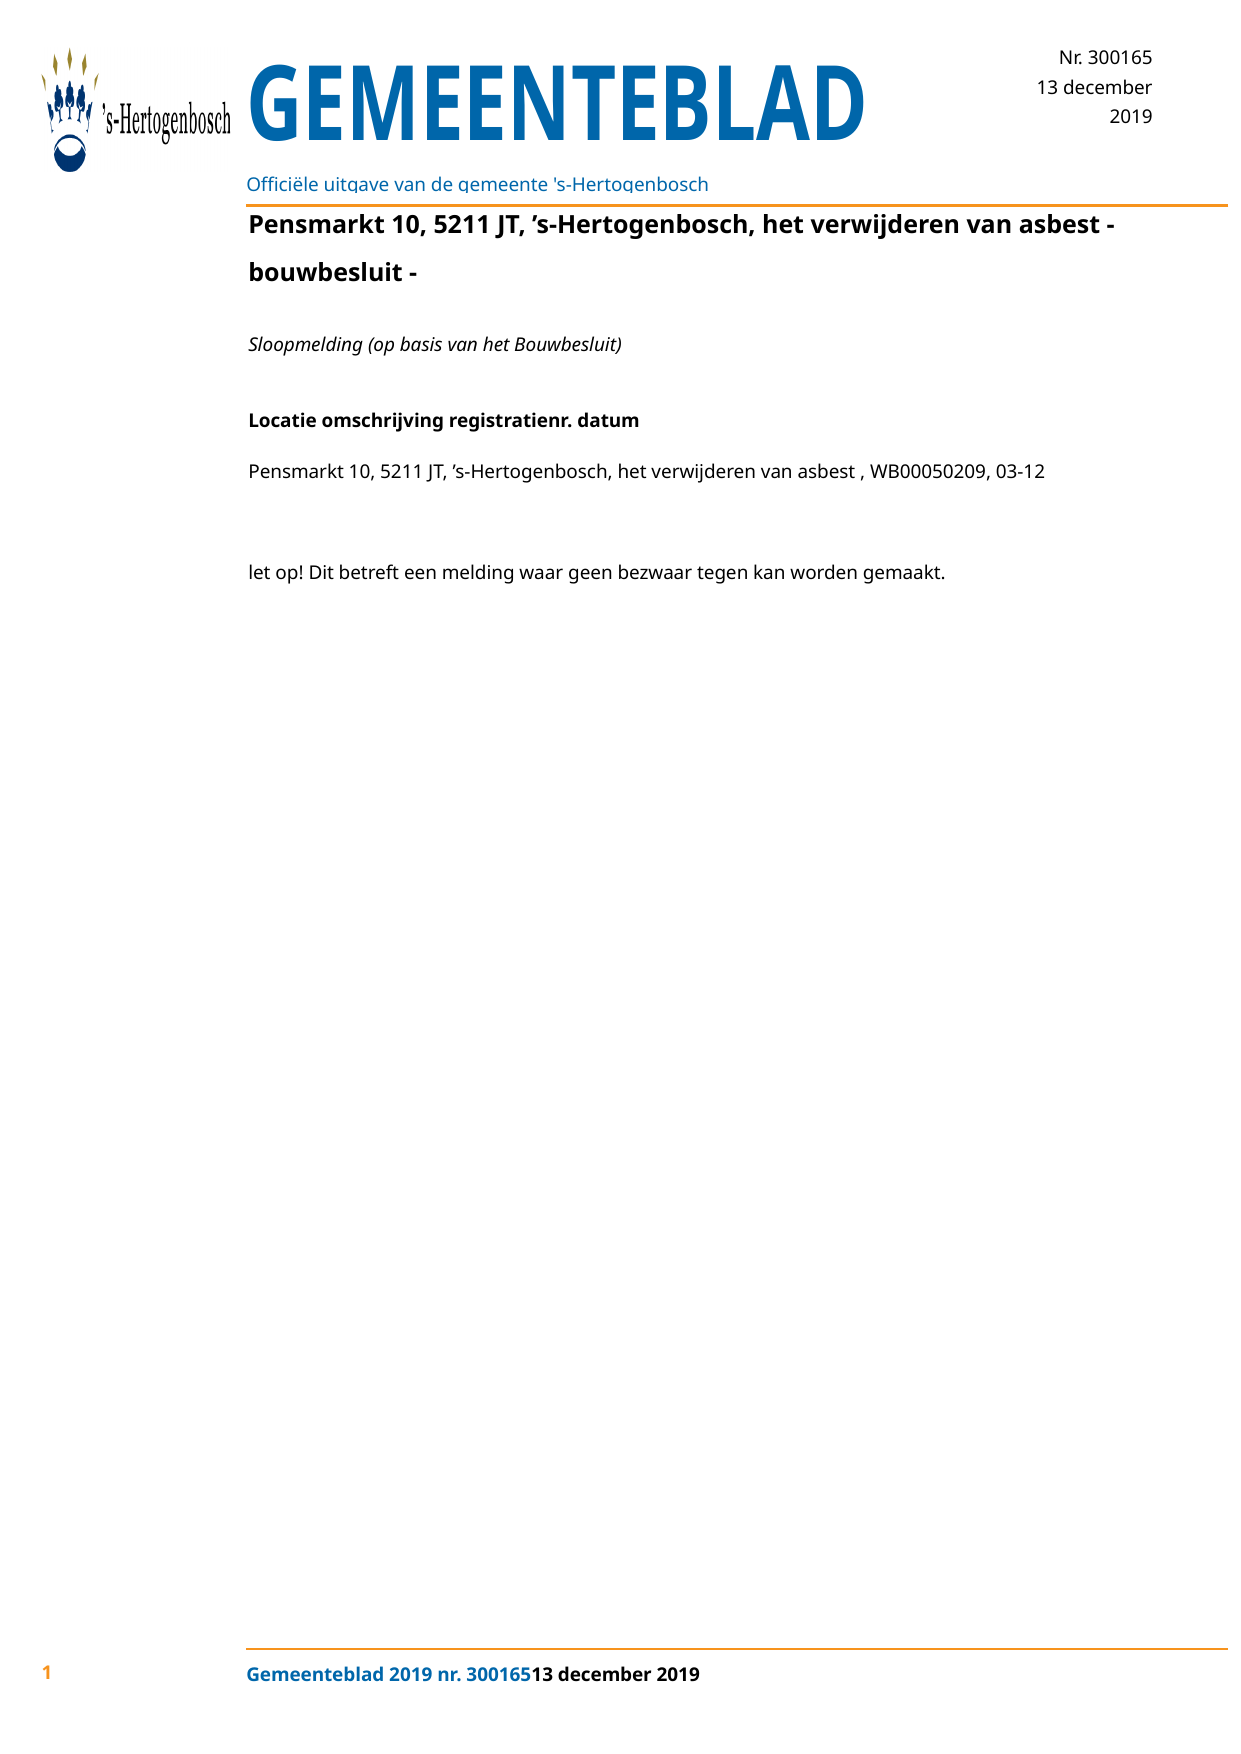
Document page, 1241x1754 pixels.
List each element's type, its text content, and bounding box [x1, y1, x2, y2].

text Pensmarkt 10, 5211 JT, ’s-Hertogenbosch, het verwijderen van asbest , WB00050209, 03-12 [248, 458, 1152, 484]
text Sloopmelding (op basis van het Bouwbesluit) [248, 331, 1152, 357]
picture [41, 47, 231, 172]
text Pensmarkt 10, 5211 JT, ’s-Hertogenbosch, het verwijderen van asbest - bouwbesluit - [248, 207, 1152, 288]
text Locatie omschrijving registratienr. datum [248, 408, 1152, 433]
text let op! Dit betreft een melding waar geen bezwaar tegen kan worden gemaakt. [248, 559, 1152, 584]
